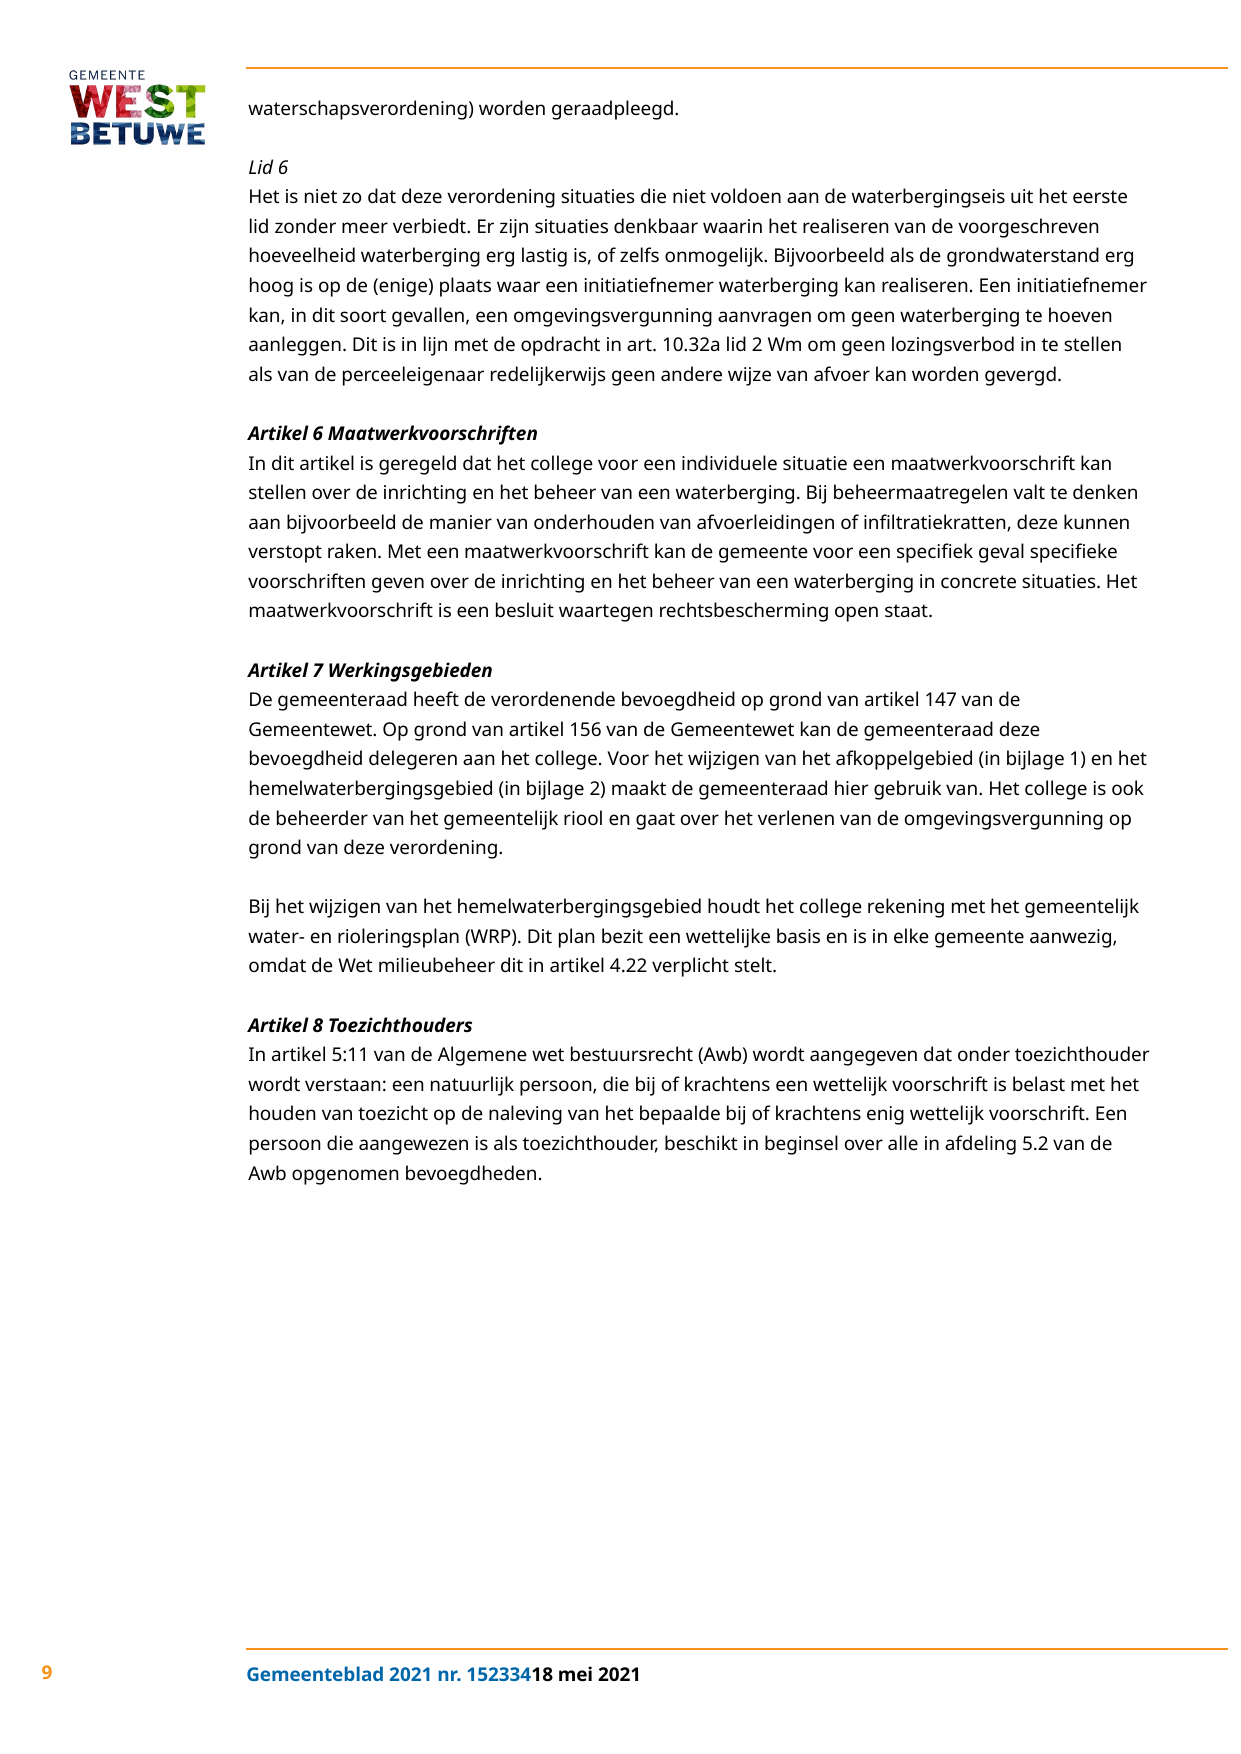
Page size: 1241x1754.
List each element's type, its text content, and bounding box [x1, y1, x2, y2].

text Het is niet zo dat deze verordening situaties die niet voldoen aan de waterbergingseis uit het eerste lid zonder meer verbiedt. Er zijn situaties denkbaar waarin het realiseren van de voorgeschreven hoeveelheid waterberging erg lastig is, of zelfs onmogelijk. Bijvoorbeeld als de grondwaterstand erg hoog is op de (enige) plaats waar een initiatiefnemer waterberging kan realiseren. Een initiatiefnemer kan, in dit soort gevallen, een omgevingsvergunning aanvragen om geen waterberging te hoeven aanleggen. Dit is in lijn met de opdracht in art. 10.32a lid 2 Wm om geen lozingsverbod in te stellen als van de perceeleigenaar redelijkerwijs geen andere wijze van afvoer kan worden gevergd. [248, 183, 1152, 387]
text Bij het wijzigen van het hemelwaterbergingsgebied houdt het college rekening met het gemeentelijk water- en rioleringsplan (WRP). Dit plan bezit een wettelijke basis en is in elke gemeente aanwezig, omdat de Wet milieubeheer dit in artikel 4.22 verplicht stelt. [248, 893, 1152, 978]
text Artikel 8 Toezichthouders [248, 1012, 1152, 1038]
text waterschapsverordening) worden geraadpleegd. [248, 95, 1152, 121]
text Lid 6 [248, 154, 1152, 180]
text In artikel 5:11 van de Algemene wet bestuursrecht (Awb) wordt aangegeven dat onder toezichthouder wordt verstaan: een natuurlijk persoon, die bij of krachtens een wettelijk voorschrift is belast met het houden van toezicht op de naleving van het bepaalde bij of krachtens enig wettelijk voorschrift. Een persoon die aangewezen is als toezichthouder, beschikt in beginsel over alle in afdeling 5.2 van de Awb opgenomen bevoegdheden. [248, 1041, 1152, 1186]
text Artikel 6 Maatwerkvoorschriften [248, 420, 1152, 446]
picture [41, 47, 231, 172]
text De gemeenteraad heeft de verordenende bevoegdheid op grond van artikel 147 van de Gemeentewet. Op grond van artikel 156 van de Gemeentewet kan de gemeenteraad deze bevoegdheid delegeren aan het college. Voor het wijzigen van het afkoppelgebied (in bijlage 1) en het hemelwaterbergingsgebied (in bijlage 2) maakt de gemeenteraad hier gebruik van. Het college is ook de beheerder van het gemeentelijk riool en gaat over het verlenen van de omgevingsvergunning op grond van deze verordening. [248, 686, 1152, 860]
text In dit artikel is geregeld dat het college voor een individuele situatie een maatwerkvoorschrift kan stellen over de inrichting en het beheer van een waterberging. Bij beheermaatregelen valt te denken aan bijvoorbeeld de manier van onderhouden van afvoerleidingen of infiltratiekratten, deze kunnen verstopt raken. Met een maatwerkvoorschrift kan de gemeente voor een specifiek geval specifieke voorschriften geven over de inrichting en het beheer van een waterberging in concrete situaties. Het maatwerkvoorschrift is een besluit waartegen rechtsbescherming open staat. [248, 450, 1152, 623]
text Artikel 7 Werkingsgebieden [248, 657, 1152, 683]
